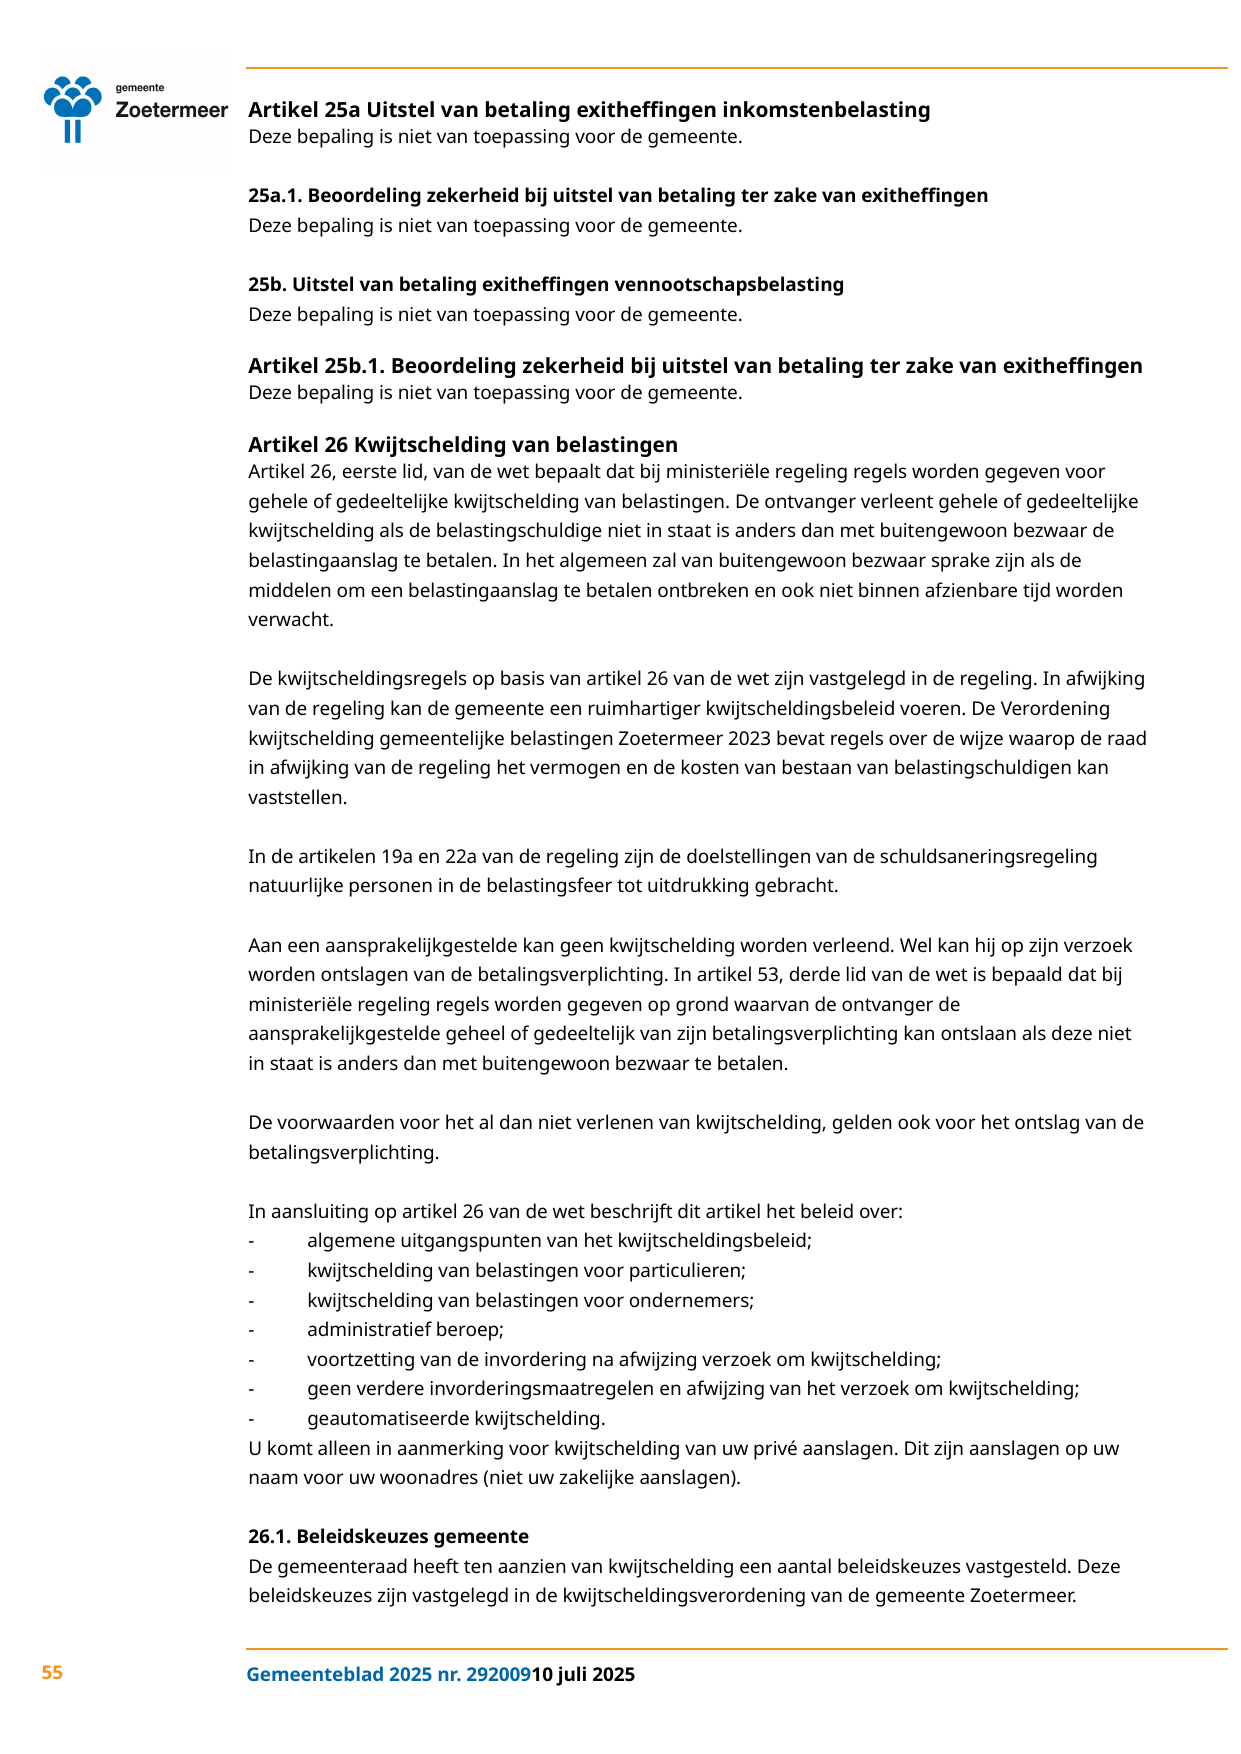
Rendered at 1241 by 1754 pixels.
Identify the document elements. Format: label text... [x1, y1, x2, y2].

text De gemeenteraad heeft ten aanzien van kwijtschelding een aantal beleidskeuzes vastgesteld. Deze beleidskeuzes zijn vastgelegd in de kwijtscheldingsverordening van de gemeente Zoetermeer. [248, 1553, 1152, 1608]
text 26.1. Beleidskeuzes gemeente [248, 1523, 1152, 1549]
text Deze bepaling is niet van toepassing voor de gemeente. [248, 123, 1152, 149]
text Deze bepaling is niet van toepassing voor de gemeente. [248, 379, 1152, 405]
text Artikel 26 Kwijtschelding van belastingen [248, 430, 1152, 458]
text Aan een aansprakelijkgestelde kan geen kwijtschelding worden verleend. Wel kan hij op zijn verzoek worden ontslagen van de betalingsverplichting. In artikel 53, derde lid van de wet is bepaald dat bij ministeriële regeling regels worden gegeven op grond waarvan de ontvanger de aansprakelijkgestelde geheel of gedeeltelijk van zijn betalingsverplichting kan ontslaan als deze niet in staat is anders dan met buitengewoon bezwaar te betalen. [248, 932, 1152, 1076]
list geautomatiseerde kwijtschelding. [248, 1405, 1152, 1431]
text Artikel 25b.1. Beoordeling zekerheid bij uitstel van betaling ter zake van exitheffingen [248, 351, 1152, 379]
text 25b. Uitstel van betaling exitheffingen vennootschapsbelasting [248, 271, 1152, 297]
list administratief beroep; [248, 1316, 1152, 1342]
picture [41, 47, 231, 172]
text Deze bepaling is niet van toepassing voor de gemeente. [248, 212, 1152, 238]
text Artikel 25a Uitstel van betaling exitheffingen inkomstenbelasting [248, 95, 1152, 123]
text In de artikelen 19a en 22a van de regeling zijn de doelstellingen van de schuldsaneringsregeling natuurlijke personen in de belastingsfeer tot uitdrukking gebracht. [248, 843, 1152, 898]
text De voorwaarden voor het al dan niet verlenen van kwijtschelding, gelden ook voor het ontslag van de betalingsverplichting. [248, 1109, 1152, 1164]
text Deze bepaling is niet van toepassing voor de gemeente. [248, 301, 1152, 326]
list algemene uitgangspunten van het kwijtscheldingsbeleid; [248, 1228, 1152, 1253]
text 25a.1. Beoordeling zekerheid bij uitstel van betaling ter zake van exitheffingen [248, 182, 1152, 208]
text De kwijtscheldingsregels op basis van artikel 26 van de wet zijn vastgelegd in de regeling. In afwijking van de regeling kan de gemeente een ruimhartiger kwijtscheldingsbeleid voeren. De Verordening kwijtschelding gemeentelijke belastingen Zoetermeer 2023 bevat regels over de wijze waarop de raad in afwijking van de regeling het vermogen en de kosten van bestaan van belastingschuldigen kan vaststellen. [248, 666, 1152, 809]
list kwijtschelding van belastingen voor particulieren; [248, 1257, 1152, 1283]
list voortzetting van de invordering na afwijzing verzoek om kwijtschelding; [248, 1346, 1152, 1372]
list kwijtschelding van belastingen voor ondernemers; [248, 1287, 1152, 1312]
text U komt alleen in aanmerking voor kwijtschelding van uw privé aanslagen. Dit zijn aanslagen op uw naam voor uw woonadres (niet uw zakelijke aanslagen). [248, 1435, 1152, 1490]
list geen verdere invorderingsmaatregelen en afwijzing van het verzoek om kwijtschelding; [248, 1376, 1152, 1401]
text In aansluiting op artikel 26 van de wet beschrijft dit artikel het beleid over: [248, 1198, 1152, 1224]
text Artikel 26, eerste lid, van de wet bepaalt dat bij ministeriële regeling regels worden gegeven voor gehele of gedeeltelijke kwijtschelding van belastingen. De ontvanger verleent gehele of gedeeltelijke kwijtschelding als de belastingschuldige niet in staat is anders dan met buitengewoon bezwaar de belastingaanslag te betalen. In het algemeen zal van buitengewoon bezwaar sprake zijn als de middelen om een belastingaanslag te betalen ontbreken en ook niet binnen afzienbare tijd worden verwacht. [248, 458, 1152, 632]
